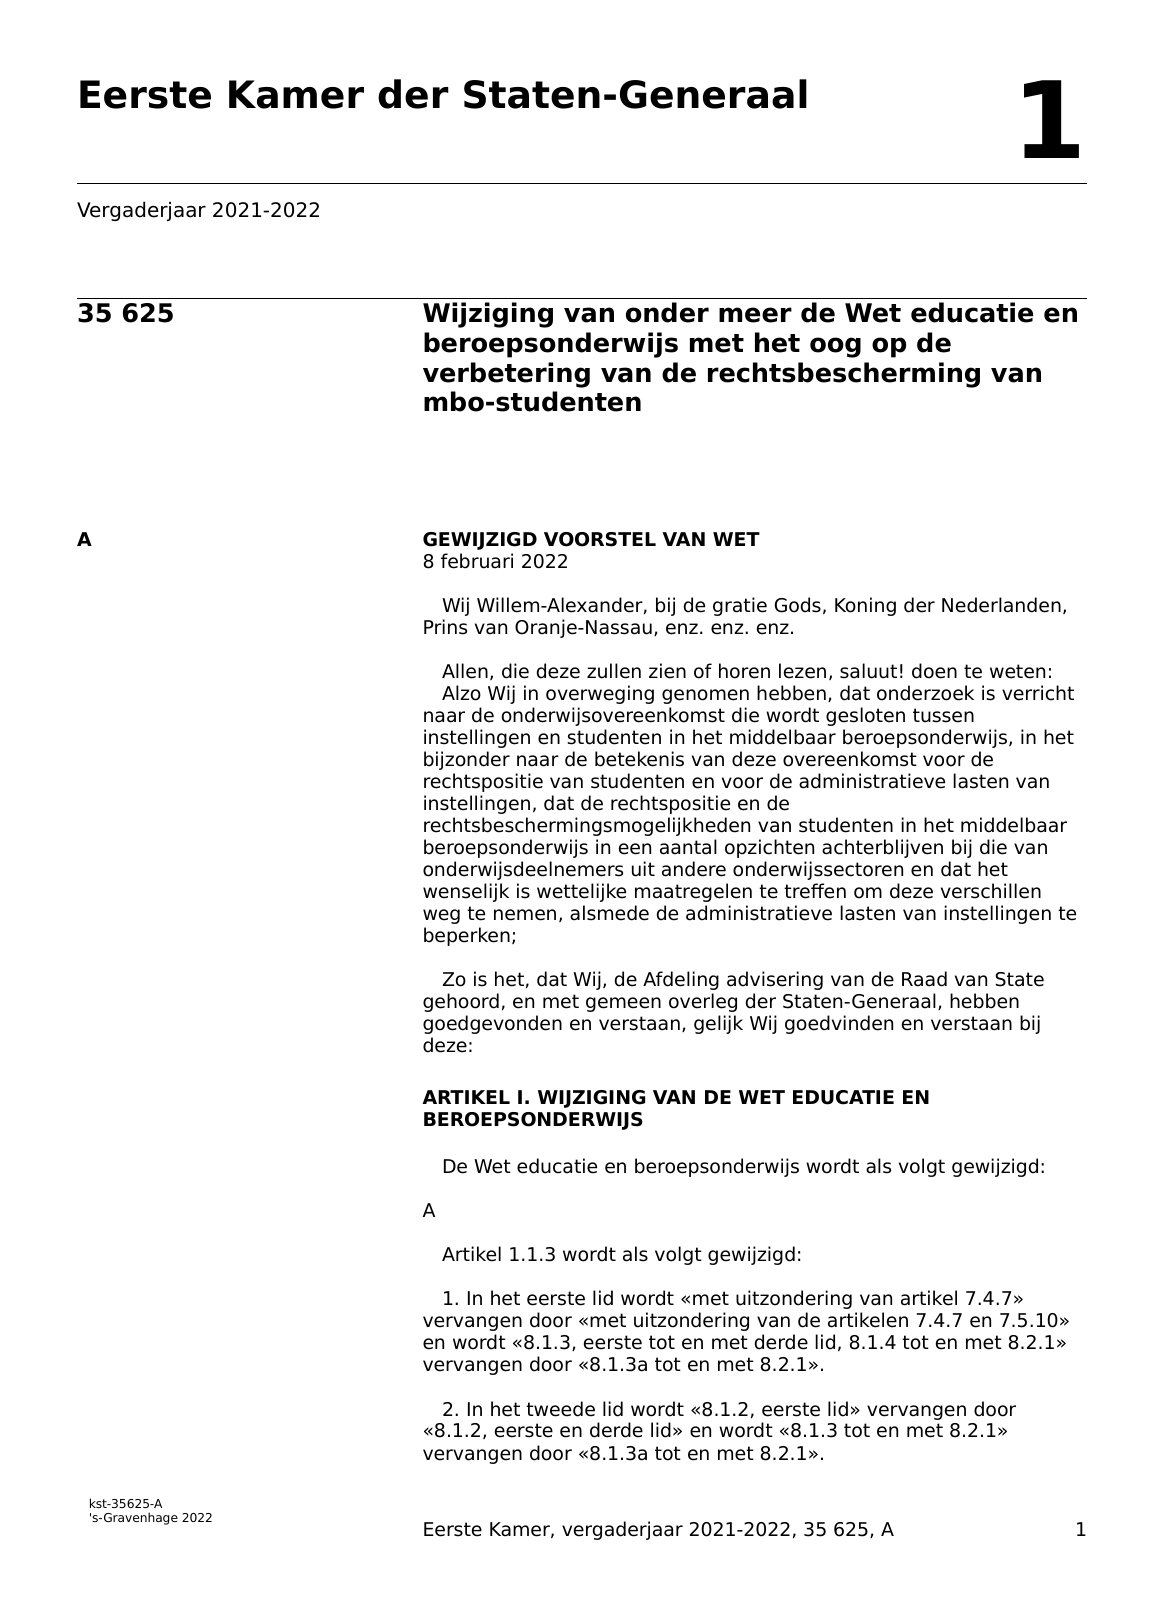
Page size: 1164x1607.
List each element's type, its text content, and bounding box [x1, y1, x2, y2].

subtitle A GEWIJZIGD VOORSTEL VAN WET [77, 529, 1087, 551]
text De Wet educatie en beroepsonderwijs wordt als volgt gewijzigd: [422, 1156, 1087, 1178]
text Wij Willem-Alexander, bij de gratie Gods, Koning der Nederlanden, Prins van Oranje-Nassau, enz. enz. enz. [422, 595, 1087, 639]
text Alzo Wij in overweging genomen hebben, dat onderzoek is verricht naar de onderwijsovereenkomst die wordt gesloten tussen instellingen en studenten in het middelbaar beroepsonderwijs, in het bijzonder naar de betekenis van deze overeenkomst voor de rechtspositie van studenten en voor de administratieve lasten van instellingen, dat de rechtspositie en de rechtsbeschermingsmogelijkheden van studenten in het middelbaar beroepsonderwijs in een aantal opzichten achterblijven bij die van onderwijsdeelnemers uit andere onderwijssectoren en dat het wenselijk is wettelijke maatregelen te treffen om deze verschillen weg te nemen, alsmede de administratieve lasten van instellingen te beperken; [422, 683, 1087, 947]
table_cell Vergaderjaar 2021-2022 [77, 184, 1087, 298]
text 2. In het tweede lid wordt «8.1.2, eerste lid» vervangen door «8.1.2, eerste en derde lid» en wordt «8.1.3 tot en met 8.2.1» vervangen door «8.1.3a tot en met 8.2.1». [422, 1398, 1087, 1464]
text kst-35625-A [88, 1497, 323, 1511]
text 's-Gravenhage 2022 [88, 1511, 323, 1525]
text 1. In het eerste lid wordt «met uitzondering van artikel 7.4.7» vervangen door «met uitzondering van de artikelen 7.4.7 en 7.5.10» en wordt «8.1.3, eerste tot en met derde lid, 8.1.4 tot en met 8.2.1» vervangen door «8.1.3a tot en met 8.2.1». [422, 1288, 1087, 1376]
text Artikel 1.1.3 wordt als volgt gewijzigd: [422, 1244, 1087, 1266]
text A [422, 1200, 1087, 1222]
text Allen, die deze zullen zien of horen lezen, saluut! doen te weten: [422, 661, 1087, 683]
table_header Eerste Kamer der Staten-Generaal [77, 59, 886, 183]
subtitle ARTIKEL I. WIJZIGING VAN DE WET EDUCATIE EN BEROEPSONDERWIJS [422, 1087, 1087, 1131]
table_header 1 [886, 59, 1087, 183]
text 8 februari 2022 [422, 551, 1087, 573]
text Zo is het, dat Wij, de Afdeling advisering van de Raad van State gehoord, en met gemeen overleg der Staten-Generaal, hebben goedgevonden en verstaan, gelijk Wij goedvinden en verstaan bij deze: [422, 969, 1087, 1057]
subtitle 35 625 Wijziging van onder meer de Wet educatie en beroepsonderwijs met het oog op de verbetering van de rechtsbescherming van mbo-studenten [77, 299, 1087, 418]
